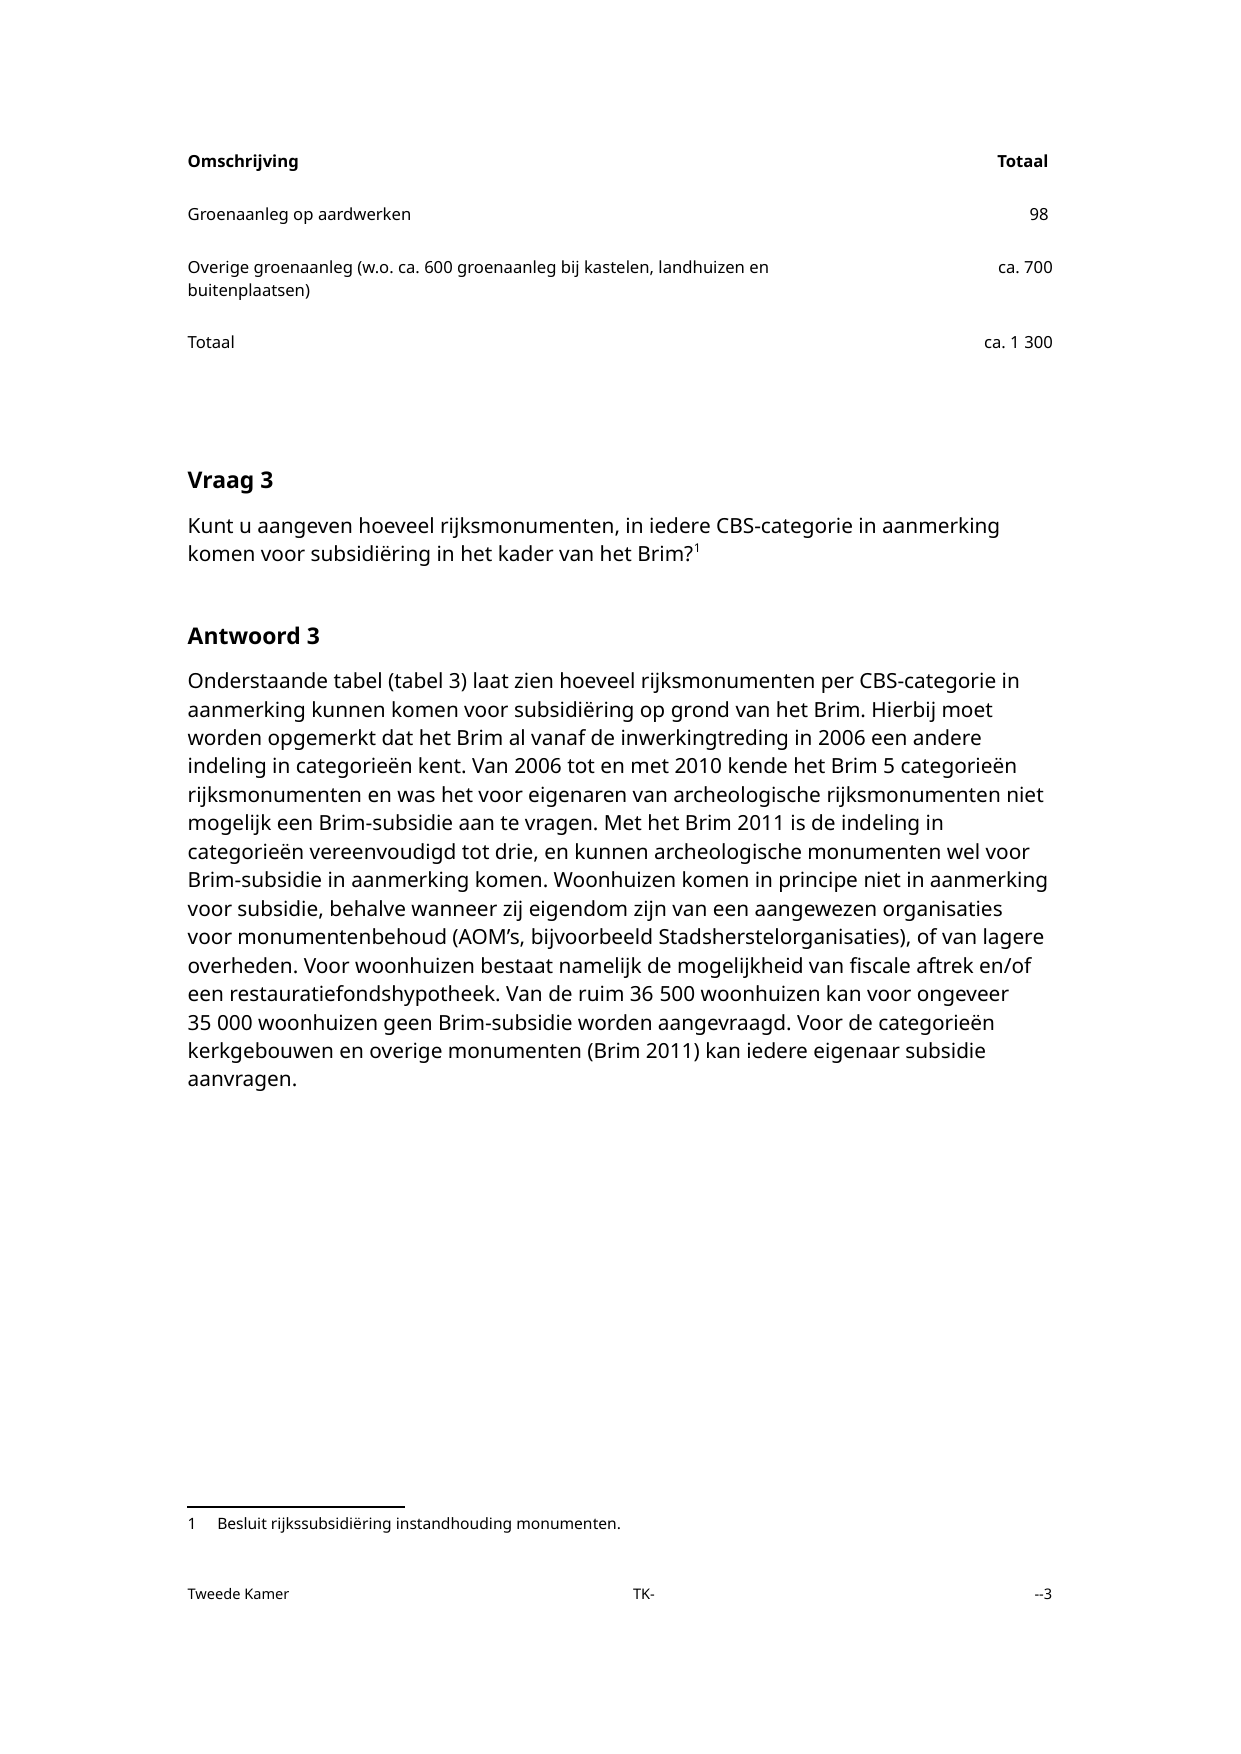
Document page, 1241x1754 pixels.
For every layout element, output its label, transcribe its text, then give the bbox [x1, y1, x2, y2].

table_cell Overige groenaanleg (w.o. ca. 600 groenaanleg bij kastelen, landhuizen en buitenplaatsen) [188, 255, 879, 331]
table_header Omschrijving [188, 150, 879, 203]
subtitle Vraag 3 [187, 464, 1053, 496]
text Kunt u aangeven hoeveel rijksmonumenten, in iedere CBS-categorie in aanmerking komen voor subsidiëring in het kader van het Brim? [187, 511, 1053, 568]
table_cell Totaal [188, 331, 879, 383]
table_cell Groenaanleg op aardwerken [188, 203, 879, 255]
subtitle Antwoord 3 [187, 620, 1053, 651]
table_cell ca. 1 300 [880, 331, 1053, 383]
table_cell 98 [880, 203, 1053, 255]
text Onderstaande tabel (tabel 3) laat zien hoeveel rijksmonumenten per CBS-categorie in aanmerking kunnen komen voor subsidiëring op grond van het Brim. Hierbij moet worden opgemerkt dat het Brim al vanaf de inwerkingtreding in 2006 een andere indeling in categorieën kent. Van 2006 tot en met 2010 kende het Brim 5 categorieën rijksmonumenten en was het voor eigenaren van archeologische rijksmonumenten niet mogelijk een Brim-subsidie aan te vragen. Met het Brim 2011 is de indeling in categorieën vereenvoudigd tot drie, en kunnen archeologische monumenten wel voor Brim-subsidie in aanmerking komen. Woonhuizen komen in principe niet in aanmerking voor subsidie, behalve wanneer zij eigendom zijn van een aangewezen organisaties voor monumentenbehoud (AOM’s, bijvoorbeeld Stadsherstelorganisaties), of van lagere overheden. Voor woonhuizen bestaat namelijk de mogelijkheid van fiscale aftrek en/of een restauratiefondshypotheek. Van de ruim 36 500 woonhuizen kan voor ongeveer 35 000 woonhuizen geen Brim-subsidie worden aangevraagd. Voor de categorieën kerkgebouwen en overige monumenten (Brim 2011) kan iedere eigenaar subsidie aanvragen. [187, 666, 1053, 1093]
table_header Totaal [880, 150, 1053, 203]
text Besluit rijkssubsidiëring instandhouding monumenten. [187, 1506, 1053, 1534]
table_cell ca. 700 [880, 255, 1053, 331]
